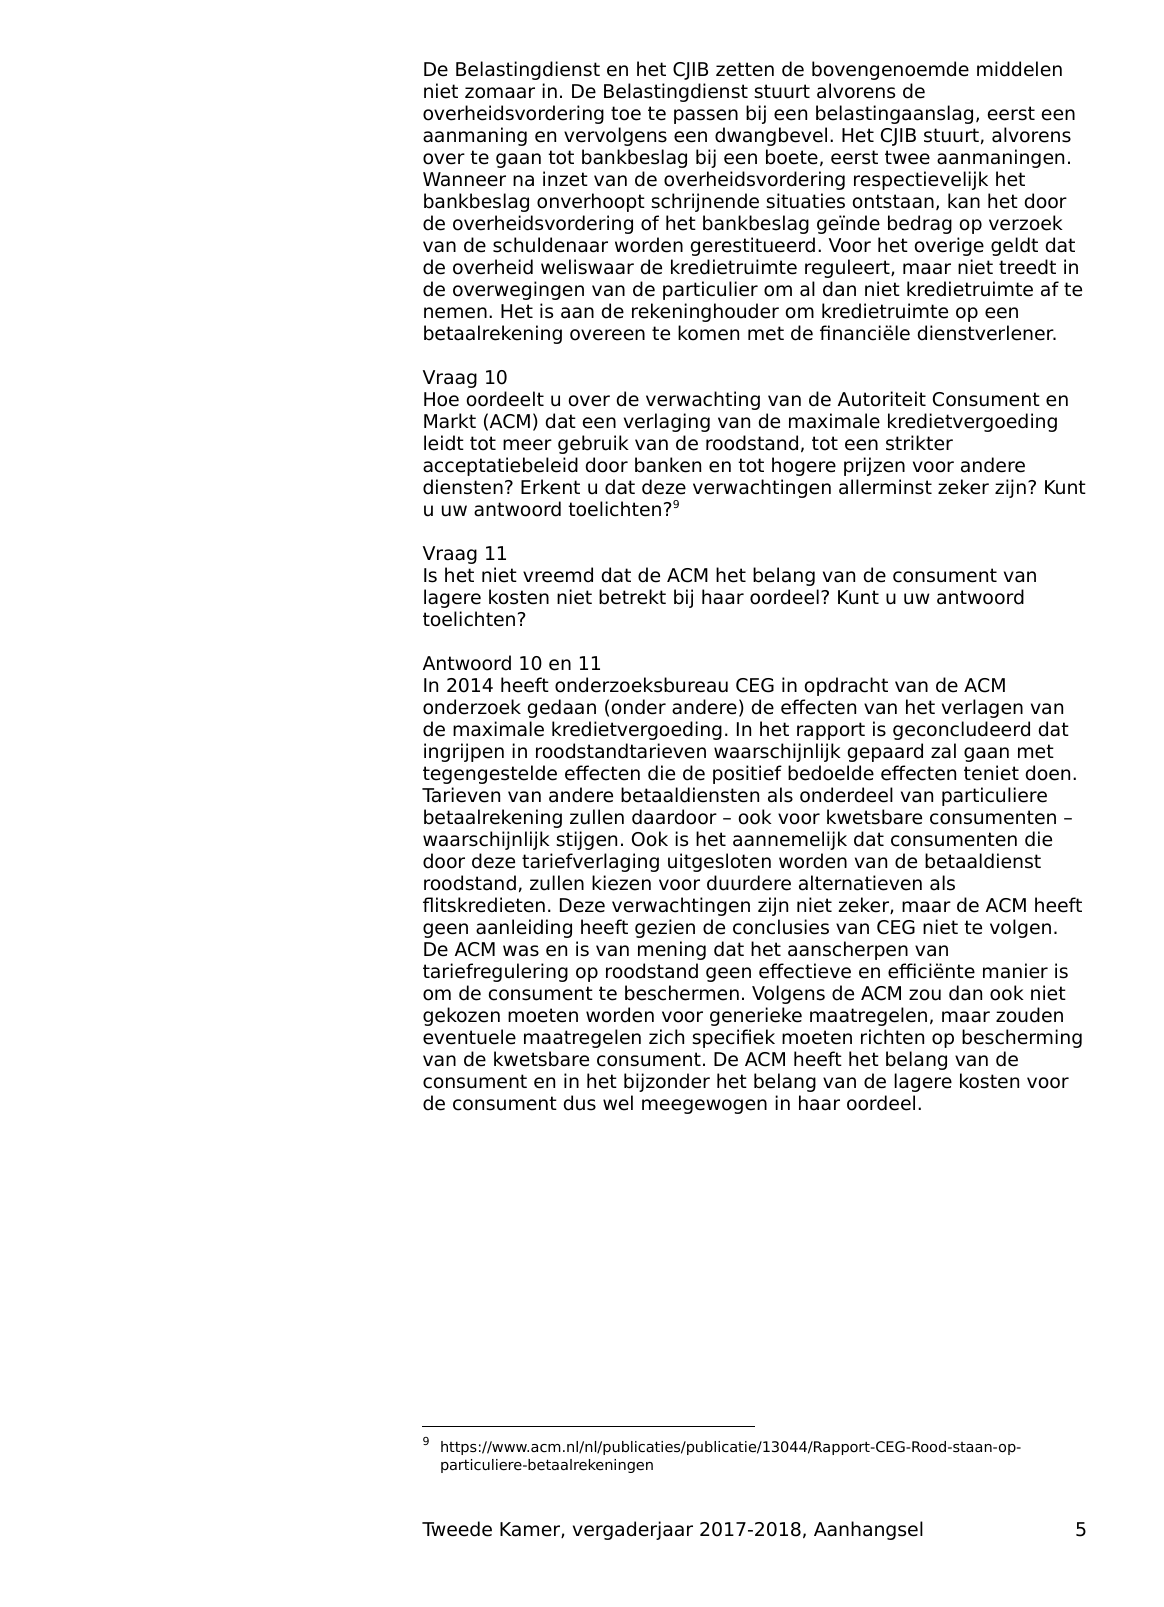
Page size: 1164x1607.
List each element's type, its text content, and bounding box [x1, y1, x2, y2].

text Vraag 11 [422, 543, 1087, 565]
text In 2014 heeft onderzoeksbureau CEG in opdracht van de ACM onderzoek gedaan (onder andere) de effecten van het verlagen van de maximale kredietvergoeding. In het rapport is geconcludeerd dat ingrijpen in roodstandtarieven waarschijnlijk gepaard zal gaan met tegengestelde effecten die de positief bedoelde effecten teniet doen. Tarieven van andere betaaldiensten als onderdeel van particuliere betaalrekening zullen daardoor – ook voor kwetsbare consumenten – waarschijnlijk stijgen. Ook is het aannemelijk dat consumenten die door deze tariefverlaging uitgesloten worden van de betaaldienst roodstand, zullen kiezen voor duurdere alternatieven als flitskredieten. Deze verwachtingen zijn niet zeker, maar de ACM heeft geen aanleiding heeft gezien de conclusies van CEG niet te volgen. De ACM was en is van mening dat het aanscherpen van tariefregulering op roodstand geen effectieve en efficiënte manier is om de consument te beschermen. Volgens de ACM zou dan ook niet gekozen moeten worden voor generieke maatregelen, maar zouden eventuele maatregelen zich specifiek moeten richten op bescherming van de kwetsbare consument. De ACM heeft het belang van de consument en in het bijzonder het belang van de lagere kosten voor de consument dus wel meegewogen in haar oordeel. [422, 675, 1087, 1115]
text Is het niet vreemd dat de ACM het belang van de consument van lagere kosten niet betrekt bij haar oordeel? Kunt u uw antwoord toelichten? [422, 565, 1087, 631]
text De Belastingdienst en het CJIB zetten de bovengenoemde middelen niet zomaar in. De Belastingdienst stuurt alvorens de overheidsvordering toe te passen bij een belastingaanslag, eerst een aanmaning en vervolgens een dwangbevel. Het CJIB stuurt, alvorens over te gaan tot bankbeslag bij een boete, eerst twee aanmaningen. Wanneer na inzet van de overheidsvordering respectievelijk het bankbeslag onverhoopt schrijnende situaties ontstaan, kan het door de overheidsvordering of het bankbeslag geïnde bedrag op verzoek van de schuldenaar worden gerestitueerd. Voor het overige geldt dat de overheid weliswaar de kredietruimte reguleert, maar niet treedt in de overwegingen van de particulier om al dan niet kredietruimte af te nemen. Het is aan de rekeninghouder om kredietruimte op een betaalrekening overeen te komen met de financiële dienstverlener. [422, 59, 1087, 345]
text Vraag 10 [422, 367, 1087, 389]
text Hoe oordeelt u over de verwachting van de Autoriteit Consument en Markt (ACM) dat een verlaging van de maximale kredietvergoeding leidt tot meer gebruik van de roodstand, tot een strikter acceptatiebeleid door banken en tot hogere prijzen voor andere diensten? Erkent u dat deze verwachtingen allerminst zeker zijn? Kunt u uw antwoord toelichten? [422, 389, 1087, 521]
text Antwoord 10 en 11 [422, 653, 1087, 675]
text https://www.acm.nl/nl/publicaties/publicatie/13044/Rapport-CEG-Rood-staan-op-particuliere-betaalrekeningen [422, 1435, 1087, 1474]
